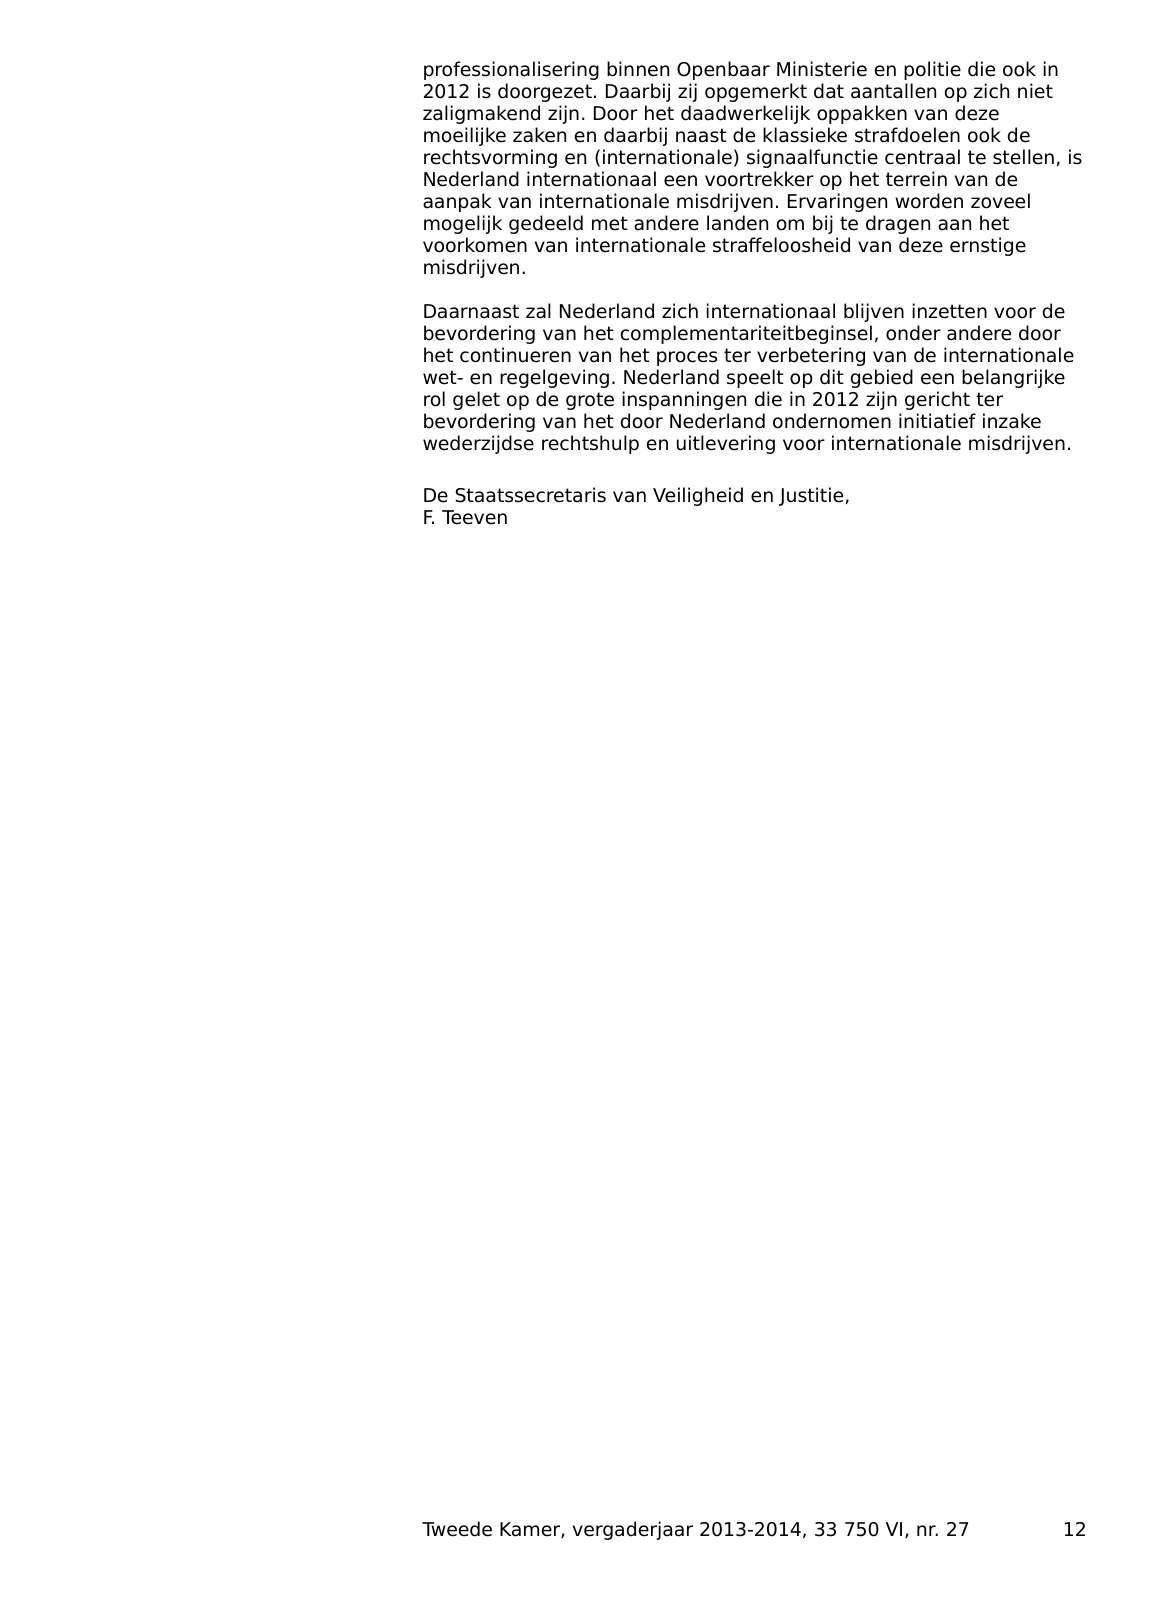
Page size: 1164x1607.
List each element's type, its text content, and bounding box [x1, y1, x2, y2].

text professionalisering binnen Openbaar Ministerie en politie die ook in 2012 is doorgezet. Daarbij zij opgemerkt dat aantallen op zich niet zaligmakend zijn. Door het daadwerkelijk oppakken van deze moeilijke zaken en daarbij naast de klassieke strafdoelen ook de rechtsvorming en (internationale) signaalfunctie centraal te stellen, is Nederland internationaal een voortrekker op het terrein van de aanpak van internationale misdrijven. Ervaringen worden zoveel mogelijk gedeeld met andere landen om bij te dragen aan het voorkomen van internationale straffeloosheid van deze ernstige misdrijven. [422, 59, 1087, 279]
text De Staatssecretaris van Veiligheid en Justitie, F. Teeven [422, 485, 1087, 529]
text Daarnaast zal Nederland zich internationaal blijven inzetten voor de bevordering van het complementariteitbeginsel, onder andere door het continueren van het proces ter verbetering van de internationale wet- en regelgeving. Nederland speelt op dit gebied een belangrijke rol gelet op de grote inspanningen die in 2012 zijn gericht ter bevordering van het door Nederland ondernomen initiatief inzake wederzijdse rechtshulp en uitlevering voor internationale misdrijven. [422, 301, 1087, 455]
